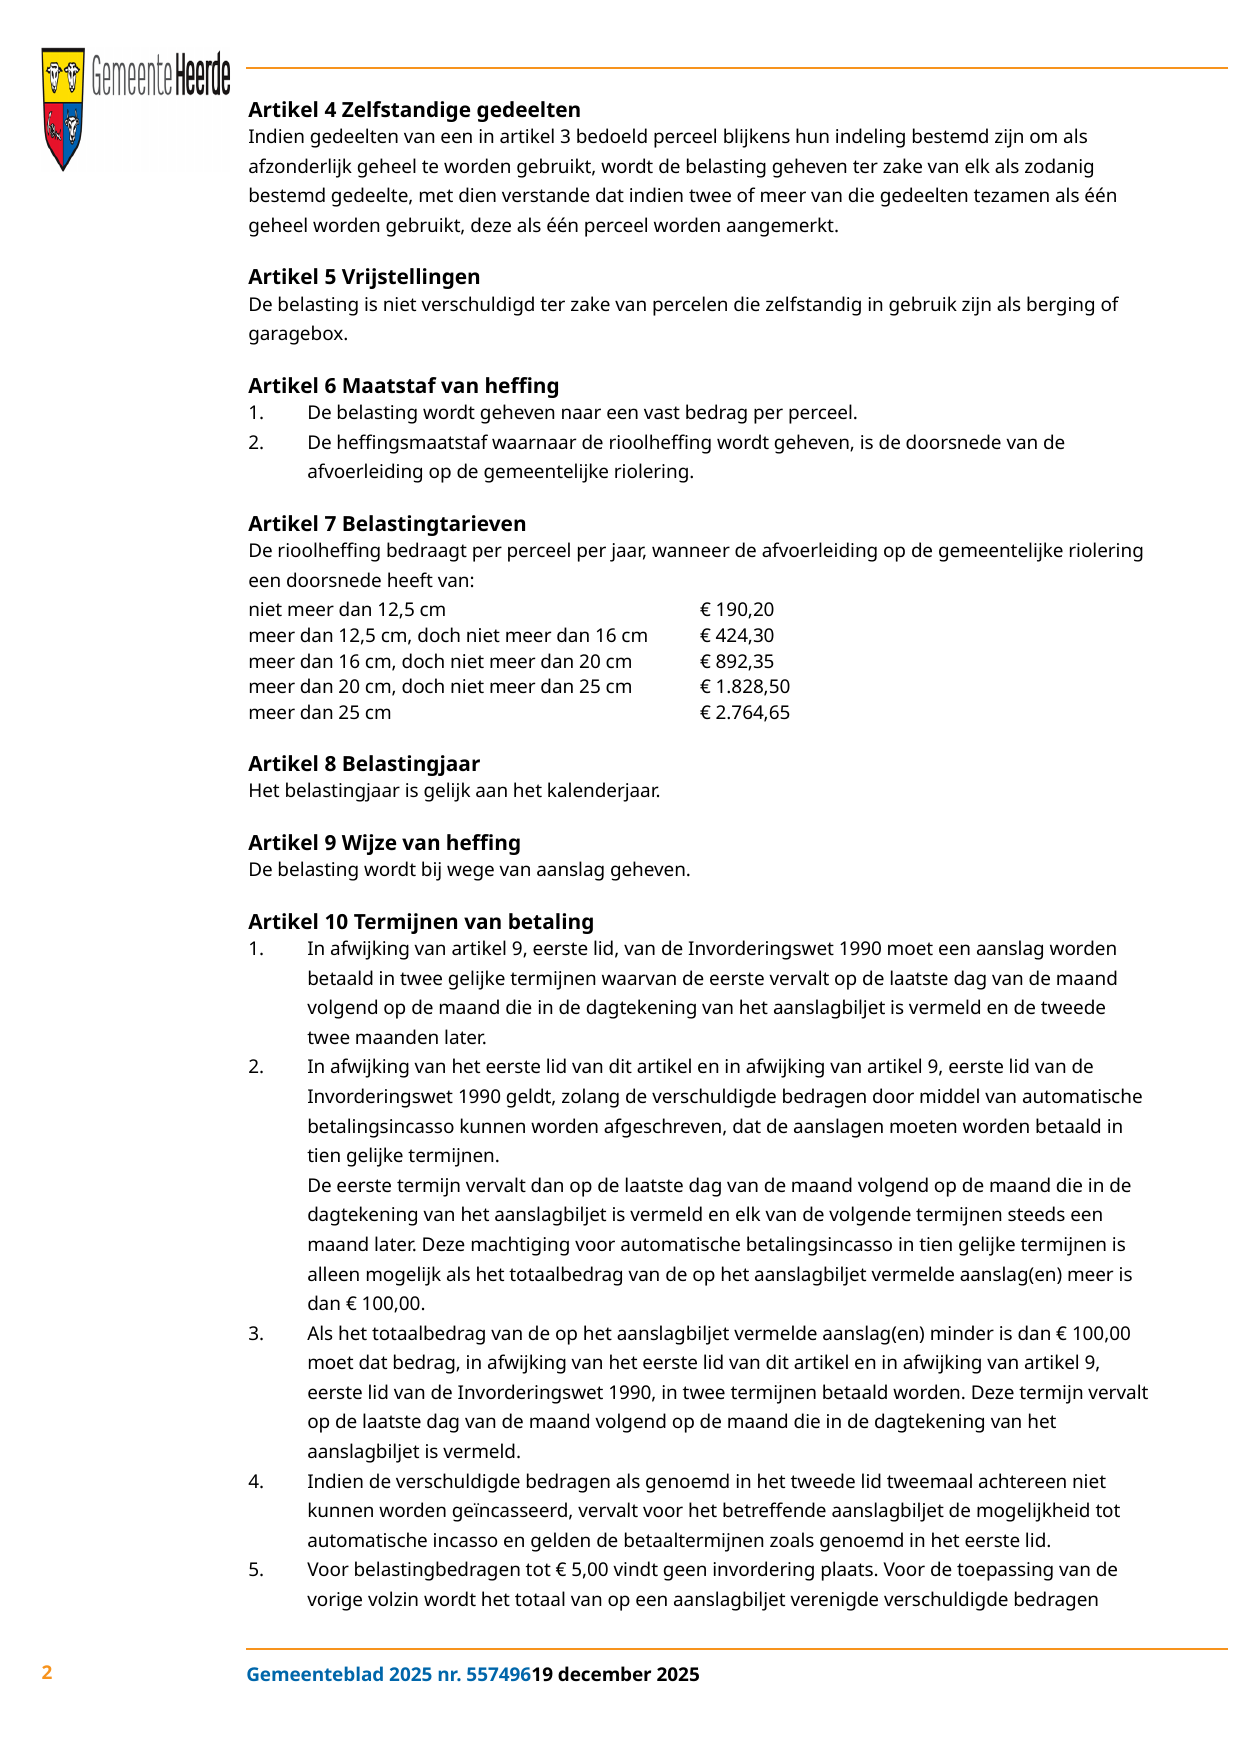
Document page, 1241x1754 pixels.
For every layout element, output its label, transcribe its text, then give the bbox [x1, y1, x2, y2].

list In afwijking van artikel 9, eerste lid, van de Invorderingswet 1990 moet een aanslag worden betaald in twee gelijke termijnen waarvan de eerste vervalt op de laatste dag van de maand volgend op de maand die in de dagtekening van het aanslagbiljet is vermeld en de tweede twee maanden later. [248, 935, 1152, 1050]
text Artikel 7 Belastingtarieven [248, 509, 1152, 537]
table_cell meer dan 16 cm, doch niet meer dan 20 cm [248, 648, 700, 674]
text De belasting wordt bij wege van aanslag geheven. [248, 857, 1152, 882]
text Artikel 10 Termijnen van betaling [248, 907, 1152, 935]
picture [41, 47, 231, 172]
list Indien de verschuldigde bedragen als genoemd in het tweede lid tweemaal achtereen niet kunnen worden geïncasseerd, vervalt voor het betreffende aanslagbiljet de mogelijkheid tot automatische incasso en gelden de betaaltermijnen zoals genoemd in het eerste lid. [248, 1468, 1152, 1553]
text Artikel 9 Wijze van heffing [248, 828, 1152, 857]
list De belasting wordt geheven naar een vast bedrag per perceel. [248, 399, 1152, 425]
table_header € 190,20 [700, 597, 1152, 622]
text De rioolheffing bedraagt per perceel per jaar, wanneer de afvoerleiding op de gemeentelijke riolering een doorsnede heeft van: [248, 537, 1152, 593]
text Artikel 6 Maatstaf van heffing [248, 371, 1152, 399]
table_cell € 424,30 [700, 622, 1152, 648]
list Als het totaalbedrag van de op het aanslagbiljet vermelde aanslag(en) minder is dan € 100,00 moet dat bedrag, in afwijking van het eerste lid van dit artikel en in afwijking van artikel 9, eerste lid van de Invorderingswet 1990, in twee termijnen betaald worden. Deze termijn vervalt op de laatste dag van de maand volgend op de maand die in de dagtekening van het aanslagbiljet is vermeld. [248, 1320, 1152, 1464]
table_cell € 1.828,50 [700, 674, 1152, 699]
table_header niet meer dan 12,5 cm [248, 597, 700, 622]
table_cell meer dan 20 cm, doch niet meer dan 25 cm [248, 674, 700, 699]
text Indien gedeelten van een in artikel 3 bedoeld perceel blijkens hun indeling bestemd zijn om als afzonderlijk geheel te worden gebruikt, wordt de belasting geheven ter zake van elk als zodanig bestemd gedeelte, met dien verstande dat indien twee of meer van die gedeelten tezamen als één geheel worden gebruikt, deze als één perceel worden aangemerkt. [248, 123, 1152, 238]
list In afwijking van het eerste lid van dit artikel en in afwijking van artikel 9, eerste lid van de Invorderingswet 1990 geldt, zolang de verschuldigde bedragen door middel van automatische betalingsincasso kunnen worden afgeschreven, dat de aanslagen moeten worden betaald in tien gelijke termijnen. [248, 1054, 1152, 1168]
text Artikel 4 Zelfstandige gedeelten [248, 95, 1152, 123]
table_cell € 2.764,65 [700, 700, 1152, 725]
text Het belastingjaar is gelijk aan het kalenderjaar. [248, 778, 1152, 803]
list De eerste termijn vervalt dan op de laatste dag van de maand volgend op de maand die in de dagtekening van het aanslagbiljet is vermeld en elk van de volgende termijnen steeds een maand later. Deze machtiging voor automatische betalingsincasso in tien gelijke termijnen is alleen mogelijk als het totaalbedrag van de op het aanslagbiljet vermelde aanslag(en) meer is dan € 100,00. [248, 1172, 1152, 1316]
table_cell meer dan 12,5 cm, doch niet meer dan 16 cm [248, 622, 700, 648]
table_cell meer dan 25 cm [248, 700, 700, 725]
text Artikel 8 Belastingjaar [248, 749, 1152, 778]
list Voor belastingbedragen tot € 5,00 vindt geen invordering plaats. Voor de toepassing van de vorige volzin wordt het totaal van op een aanslagbiljet verenigde verschuldigde bedragen [248, 1557, 1152, 1612]
list De heffingsmaatstaf waarnaar de rioolheffing wordt geheven, is de doorsnede van de afvoerleiding op de gemeentelijke riolering. [248, 429, 1152, 484]
text Artikel 5 Vrijstellingen [248, 262, 1152, 291]
text De belasting is niet verschuldigd ter zake van percelen die zelfstandig in gebruik zijn als berging of garagebox. [248, 291, 1152, 346]
table_cell € 892,35 [700, 648, 1152, 674]
